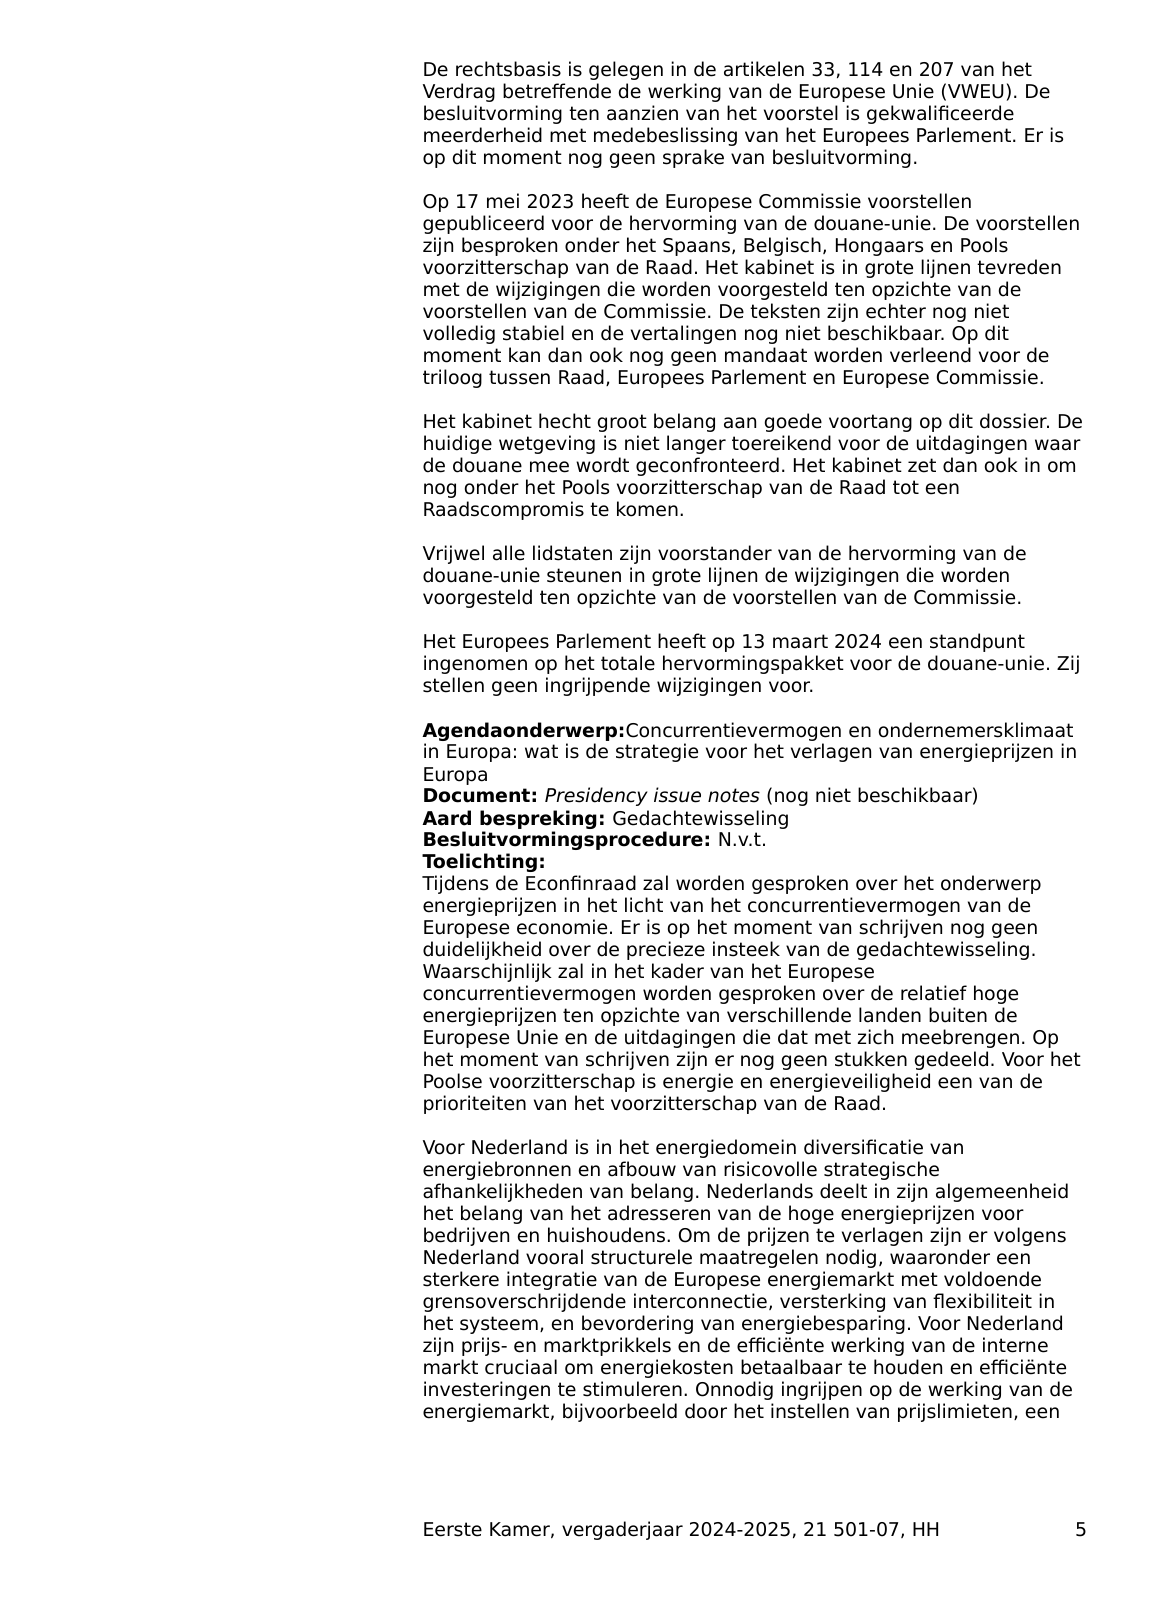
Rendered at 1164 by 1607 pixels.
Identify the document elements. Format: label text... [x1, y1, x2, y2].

text De rechtsbasis is gelegen in de artikelen 33, 114 en 207 van het Verdrag betreffende de werking van de Europese Unie (VWEU). De besluitvorming ten aanzien van het voorstel is gekwalificeerde meerderheid met medebeslissing van het Europees Parlement. Er is op dit moment nog geen sprake van besluitvorming. [422, 59, 1087, 169]
text Het Europees Parlement heeft op 13 maart 2024 een standpunt ingenomen op het totale hervormingspakket voor de douane-unie. Zij stellen geen ingrijpende wijzigingen voor. [422, 631, 1087, 697]
text Besluitvormingsprocedure: N.v.t. [422, 829, 1087, 851]
text Aard bespreking: Gedachtewisseling [422, 807, 1087, 829]
text Voor Nederland is in het energiedomein diversificatie van energiebronnen en afbouw van risicovolle strategische afhankelijkheden van belang. Nederlands deelt in zijn algemeenheid het belang van het adresseren van de hoge energieprijzen voor bedrijven en huishoudens. Om de prijzen te verlagen zijn er volgens Nederland vooral structurele maatregelen nodig, waaronder een sterkere integratie van de Europese energiemarkt met voldoende grensoverschrijdende interconnectie, versterking van flexibiliteit in het systeem, en bevordering van energiebesparing. Voor Nederland zijn prijs- en marktprikkels en de efficiënte werking van de interne markt cruciaal om energiekosten betaalbaar te houden en efficiënte investeringen te stimuleren. Onnodig ingrijpen op de werking van de energiemarkt, bijvoorbeeld door het instellen van prijslimieten, een [422, 1137, 1087, 1423]
text Vrijwel alle lidstaten zijn voorstander van de hervorming van de douane-unie steunen in grote lijnen de wijzigingen die worden voorgesteld ten opzichte van de voorstellen van de Commissie. [422, 543, 1087, 609]
text Tijdens de Econfinraad zal worden gesproken over het onderwerp energieprijzen in het licht van het concurrentievermogen van de Europese economie. Er is op het moment van schrijven nog geen duidelijkheid over de precieze insteek van de gedachtewisseling. Waarschijnlijk zal in het kader van het Europese concurrentievermogen worden gesproken over de relatief hoge energieprijzen ten opzichte van verschillende landen buiten de Europese Unie en de uitdagingen die dat met zich meebrengen. Op het moment van schrijven zijn er nog geen stukken gedeeld. Voor het Poolse voorzitterschap is energie en energieveiligheid een van de prioriteiten van het voorzitterschap van de Raad. [422, 873, 1087, 1115]
text Document: Presidency issue notes (nog niet beschikbaar) [422, 785, 1087, 807]
text Het kabinet hecht groot belang aan goede voortang op dit dossier. De huidige wetgeving is niet langer toereikend voor de uitdagingen waar de douane mee wordt geconfronteerd. Het kabinet zet dan ook in om nog onder het Pools voorzitterschap van de Raad tot een Raadscompromis te komen. [422, 411, 1087, 521]
text Toelichting: [422, 851, 1087, 873]
text Agendaonderwerp:Concurrentievermogen en ondernemersklimaat in Europa: wat is de strategie voor het verlagen van energieprijzen in Europa [422, 719, 1087, 785]
text Op 17 mei 2023 heeft de Europese Commissie voorstellen gepubliceerd voor de hervorming van de douane-unie. De voorstellen zijn besproken onder het Spaans, Belgisch, Hongaars en Pools voorzitterschap van de Raad. Het kabinet is in grote lijnen tevreden met de wijzigingen die worden voorgesteld ten opzichte van de voorstellen van de Commissie. De teksten zijn echter nog niet volledig stabiel en de vertalingen nog niet beschikbaar. Op dit moment kan dan ook nog geen mandaat worden verleend voor de triloog tussen Raad, Europees Parlement en Europese Commissie. [422, 191, 1087, 389]
